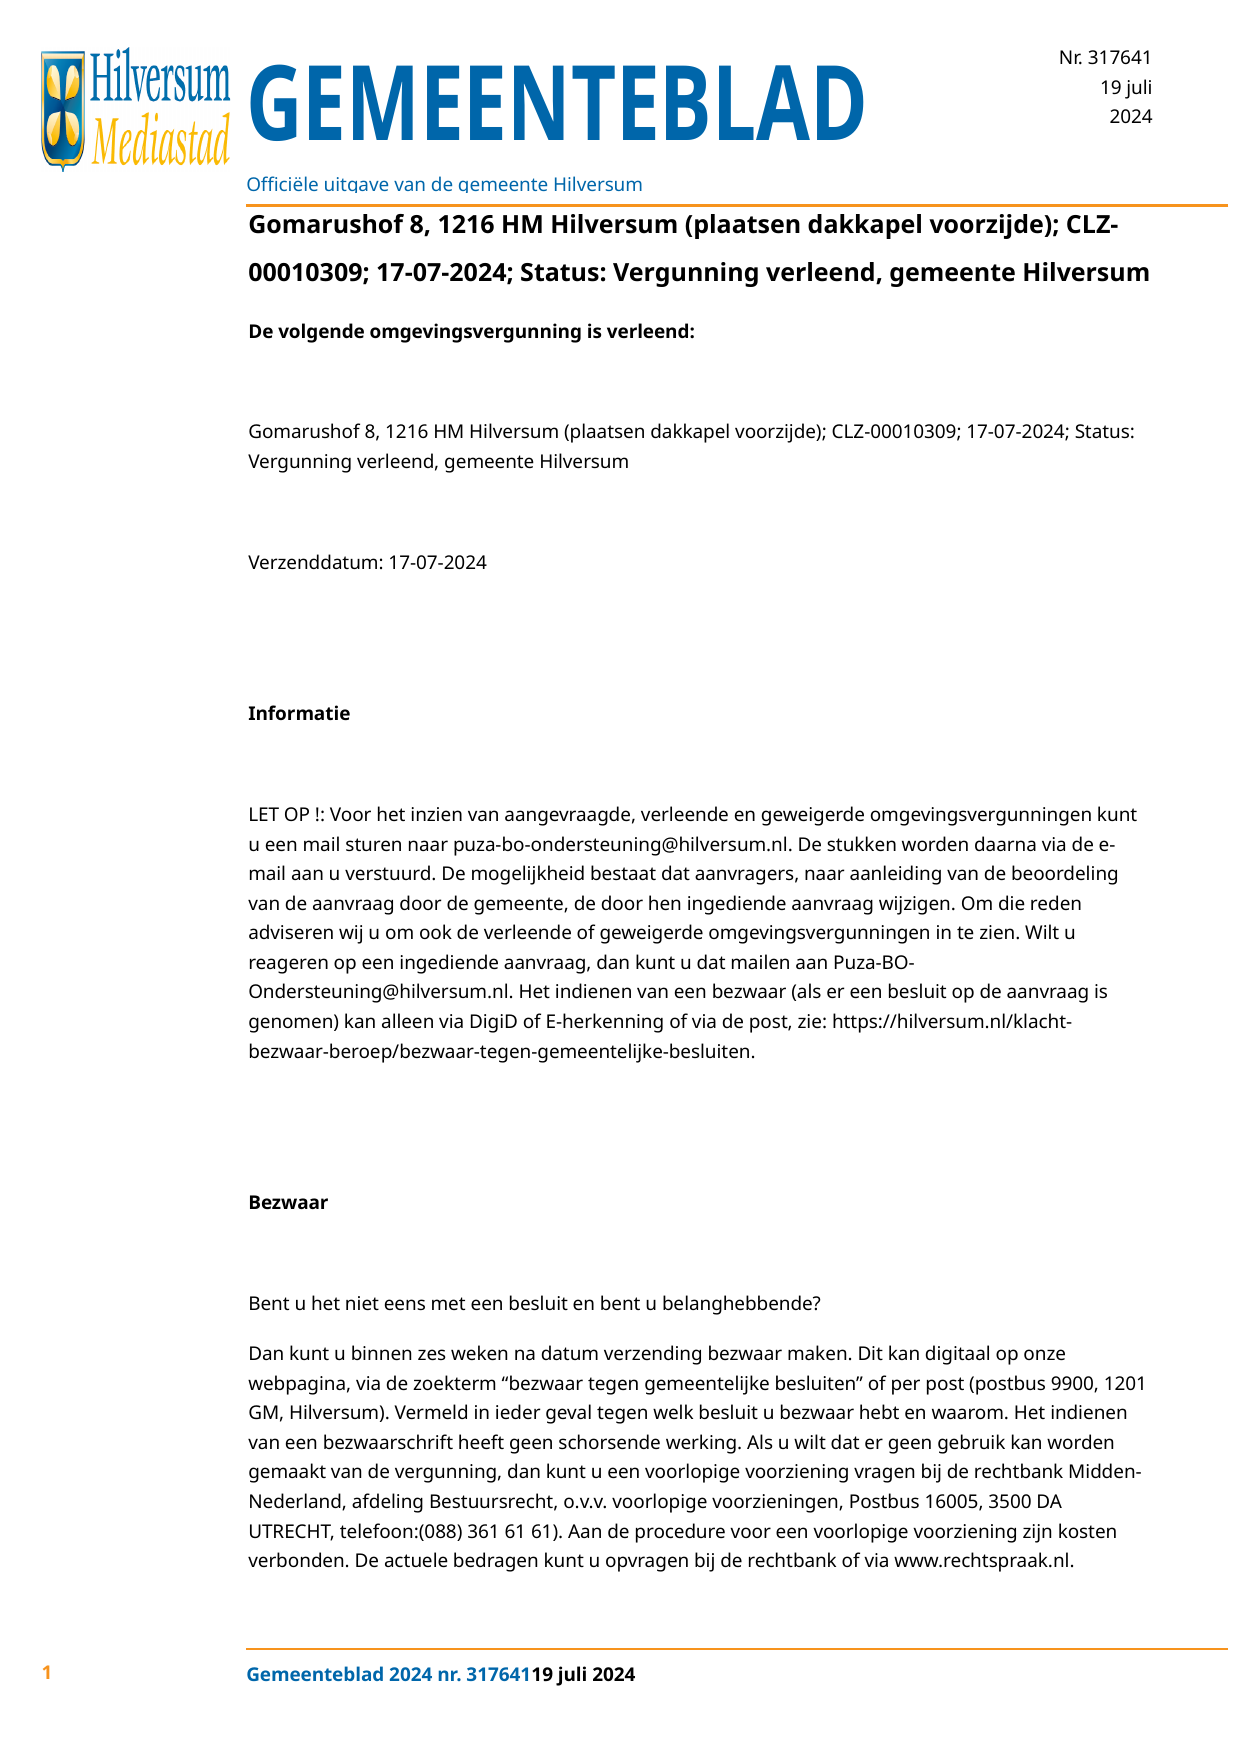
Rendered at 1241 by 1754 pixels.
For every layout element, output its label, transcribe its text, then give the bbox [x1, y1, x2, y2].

text Dan kunt u binnen zes weken na datum verzending bezwaar maken. Dit kan digitaal op onze webpagina, via de zoekterm “bezwaar tegen gemeentelijke besluiten” of per post (postbus 9900, 1201 GM, Hilversum). Vermeld in ieder geval tegen welk besluit u bezwaar hebt en waarom. Het indienen van een bezwaarschrift heeft geen schorsende werking. Als u wilt dat er geen gebruik kan worden gemaakt van de vergunning, dan kunt u een voorlopige voorziening vragen bij de rechtbank Midden-Nederland, afdeling Bestuursrecht, o.v.v. voorlopige voorzieningen, Postbus 16005, 3500 DA UTRECHT, telefoon:(088) 361 61 61). Aan de procedure voor een voorlopige voorziening zijn kosten verbonden. De actuele bedragen kunt u opvragen bij de rechtbank of via www.rechtspraak.nl. [248, 1340, 1152, 1573]
text Verzenddatum: 17-07-2024 [248, 549, 1152, 575]
text De volgende omgevingsvergunning is verleend: [248, 318, 1152, 344]
text Bezwaar [248, 1189, 1152, 1215]
text Gomarushof 8, 1216 HM Hilversum (plaatsen dakkapel voorzijde); CLZ-00010309; 17-07-2024; Status: Vergunning verleend, gemeente Hilversum [248, 419, 1152, 474]
picture [41, 47, 231, 172]
text Informatie [248, 700, 1152, 726]
text Bent u het niet eens met een besluit en bent u belanghebbende? [248, 1290, 1152, 1316]
text LET OP !: Voor het inzien van aangevraagde, verleende en geweigerde omgevingsvergunningen kunt u een mail sturen naar puza-bo-ondersteuning@hilversum.nl. De stukken worden daarna via de e-mail aan u verstuurd. De mogelijkheid bestaat dat aanvragers, naar aanleiding van de beoordeling van de aanvraag door de gemeente, de door hen ingediende aanvraag wijzigen. Om die reden adviseren wij u om ook de verleende of geweigerde omgevingsvergunningen in te zien. Wilt u reageren op een ingediende aanvraag, dan kunt u dat mailen aan Puza-BO-Ondersteuning@hilversum.nl. Het indienen van een bezwaar (als er een besluit op de aanvraag is genomen) kan alleen via DigiD of E-herkenning of via de post, zie: https://hilversum.nl/klacht-bezwaar-beroep/bezwaar-tegen-gemeentelijke-besluiten. [248, 801, 1152, 1064]
text Gomarushof 8, 1216 HM Hilversum (plaatsen dakkapel voorzijde); CLZ-00010309; 17-07-2024; Status: Vergunning verleend, gemeente Hilversum [248, 207, 1152, 288]
